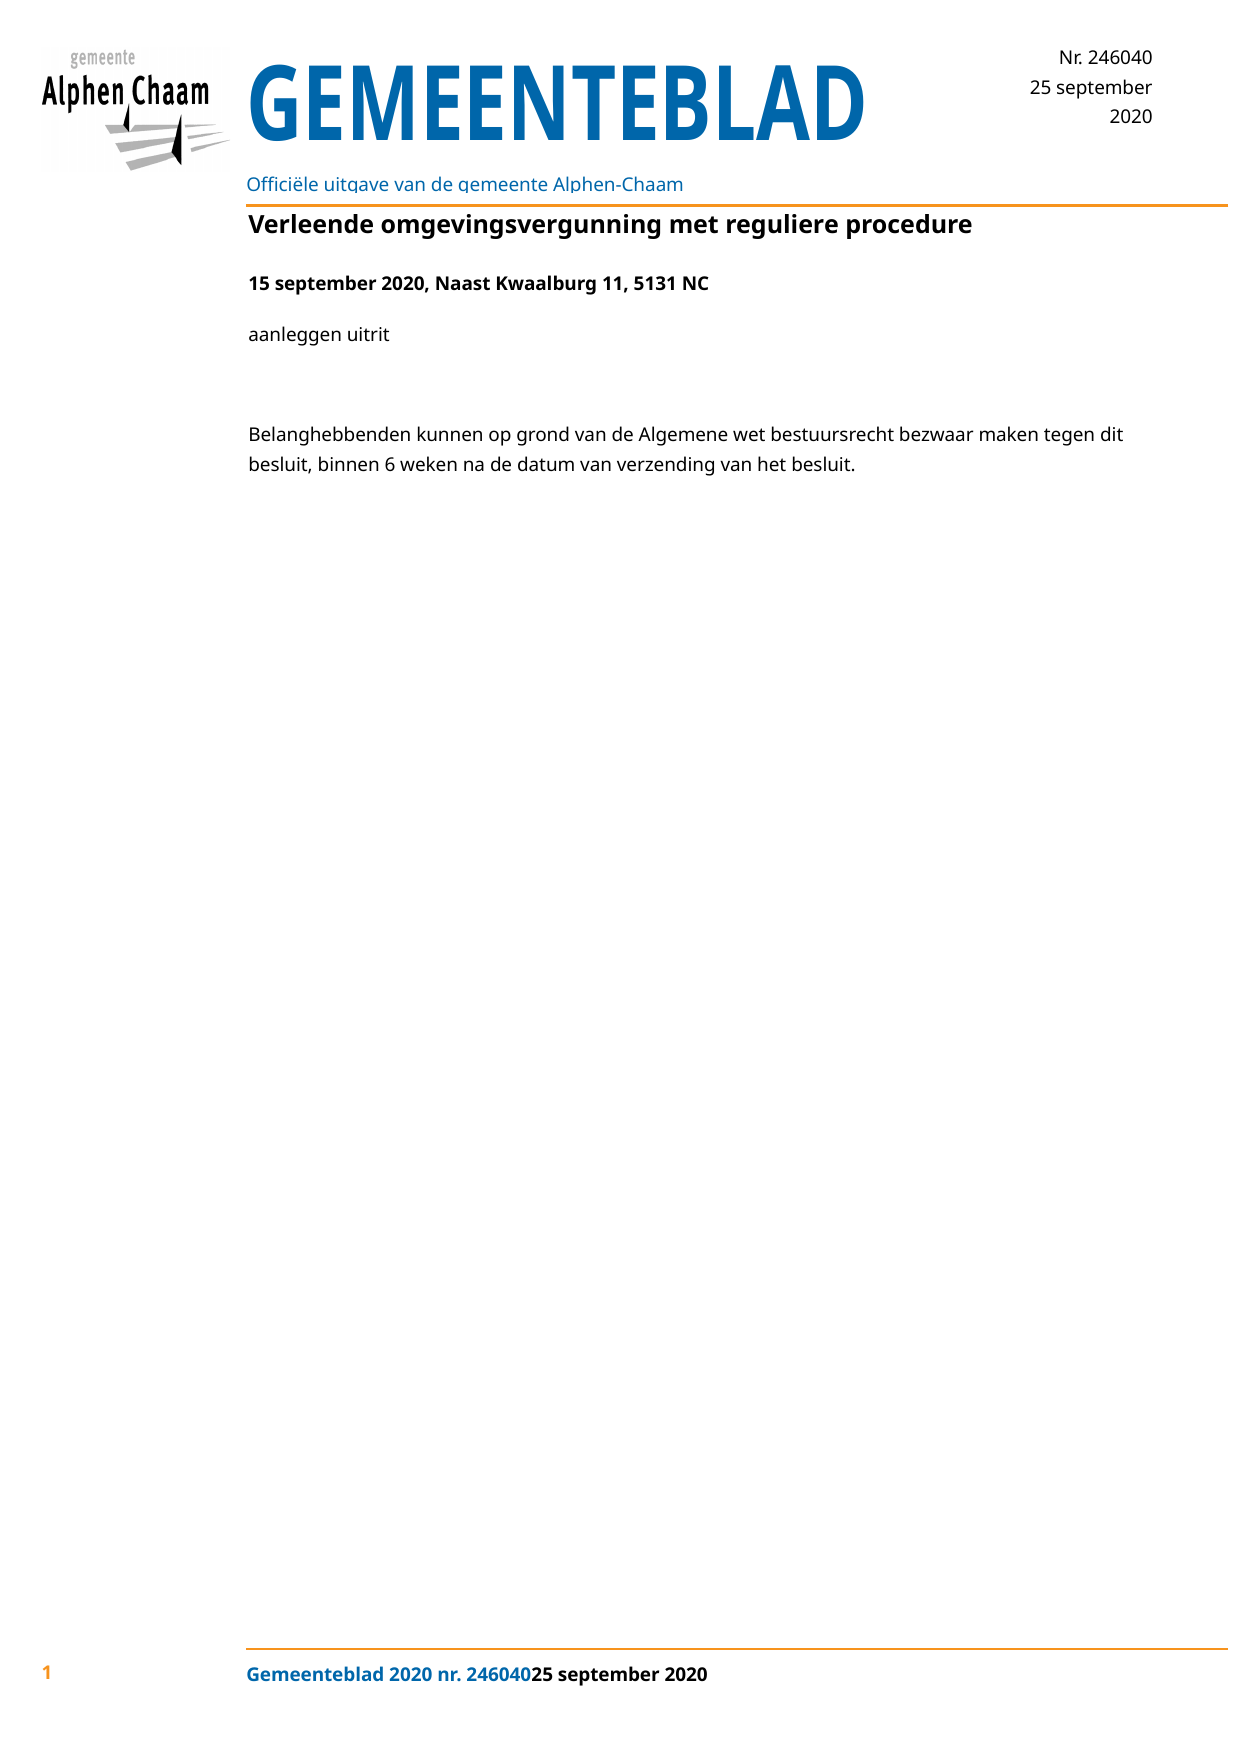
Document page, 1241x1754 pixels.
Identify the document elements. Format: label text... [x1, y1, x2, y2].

picture [41, 47, 231, 172]
text Belanghebbenden kunnen op grond van de Algemene wet bestuursrecht bezwaar maken tegen dit besluit, binnen 6 weken na de datum van verzending van het besluit. [248, 422, 1152, 477]
text Verleende omgevingsvergunning met reguliere procedure [248, 207, 1152, 241]
text 15 september 2020, Naast Kwaalburg 11, 5131 NC [248, 270, 1152, 296]
text aanleggen uitrit [248, 321, 1152, 346]
